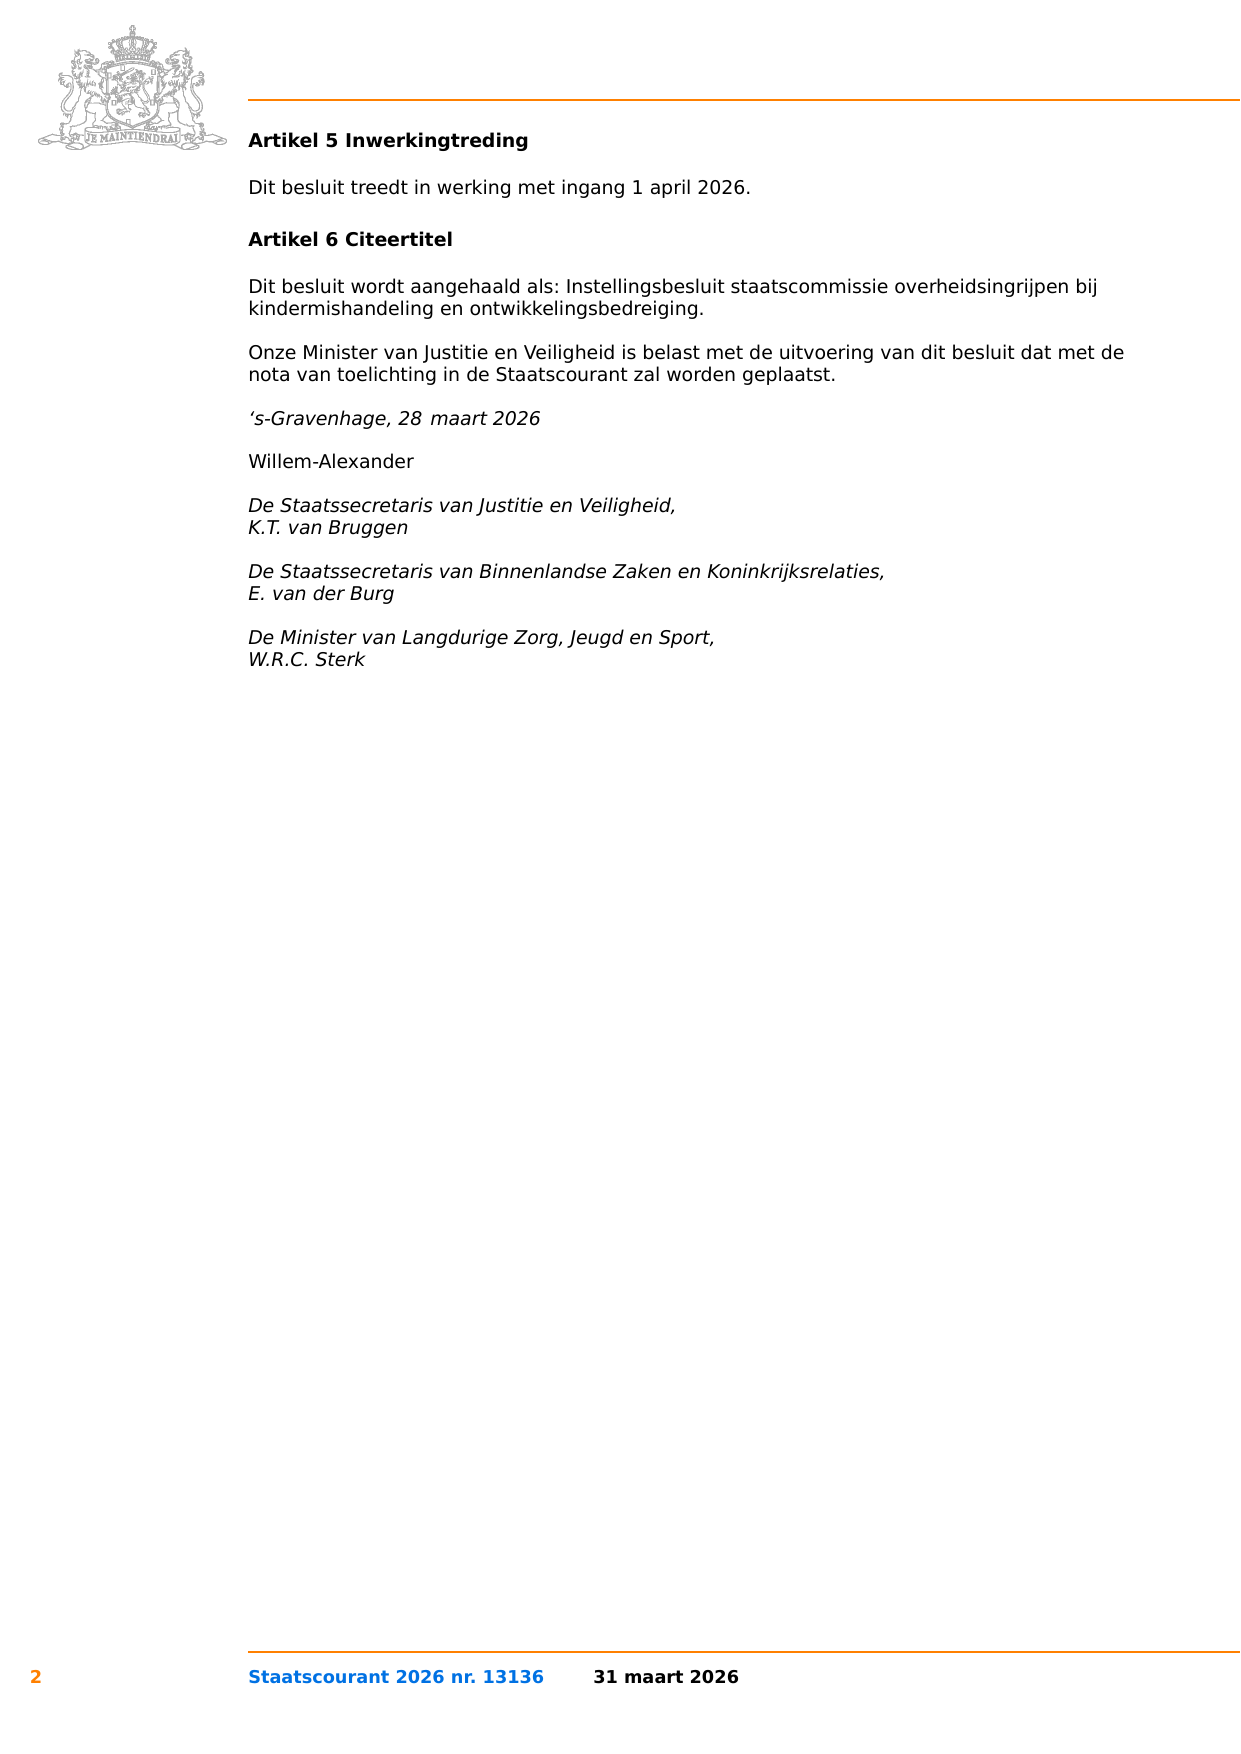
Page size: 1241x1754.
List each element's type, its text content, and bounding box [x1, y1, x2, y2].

text Willem-Alexander [248, 451, 1163, 473]
text Dit besluit wordt aangehaald als: Instellingsbesluit staatscommissie overheidsingrijpen bij kindermishandeling en ontwikkelingsbedreiging. [248, 276, 1163, 320]
picture [38, 25, 227, 150]
text Dit besluit treedt in werking met ingang 1 april 2026. [248, 177, 1163, 199]
subtitle Artikel 6 Citeertitel [248, 229, 1163, 251]
text De Minister van Langdurige Zorg, Jeugd en Sport, W.R.C. Sterk [248, 627, 1163, 671]
text ‘s-Gravenhage, 28 maart 2026 [248, 407, 1163, 429]
text De Staatssecretaris van Justitie en Veiligheid, K.T. van Bruggen [248, 495, 1163, 539]
text De Staatssecretaris van Binnenlandse Zaken en Koninkrijksrelaties, E. van der Burg [248, 561, 1163, 605]
subtitle Artikel 5 Inwerkingtreding [248, 130, 1163, 152]
text Onze Minister van Justitie en Veiligheid is belast met de uitvoering van dit besluit dat met de nota van toelichting in de Staatscourant zal worden geplaatst. [248, 342, 1163, 386]
